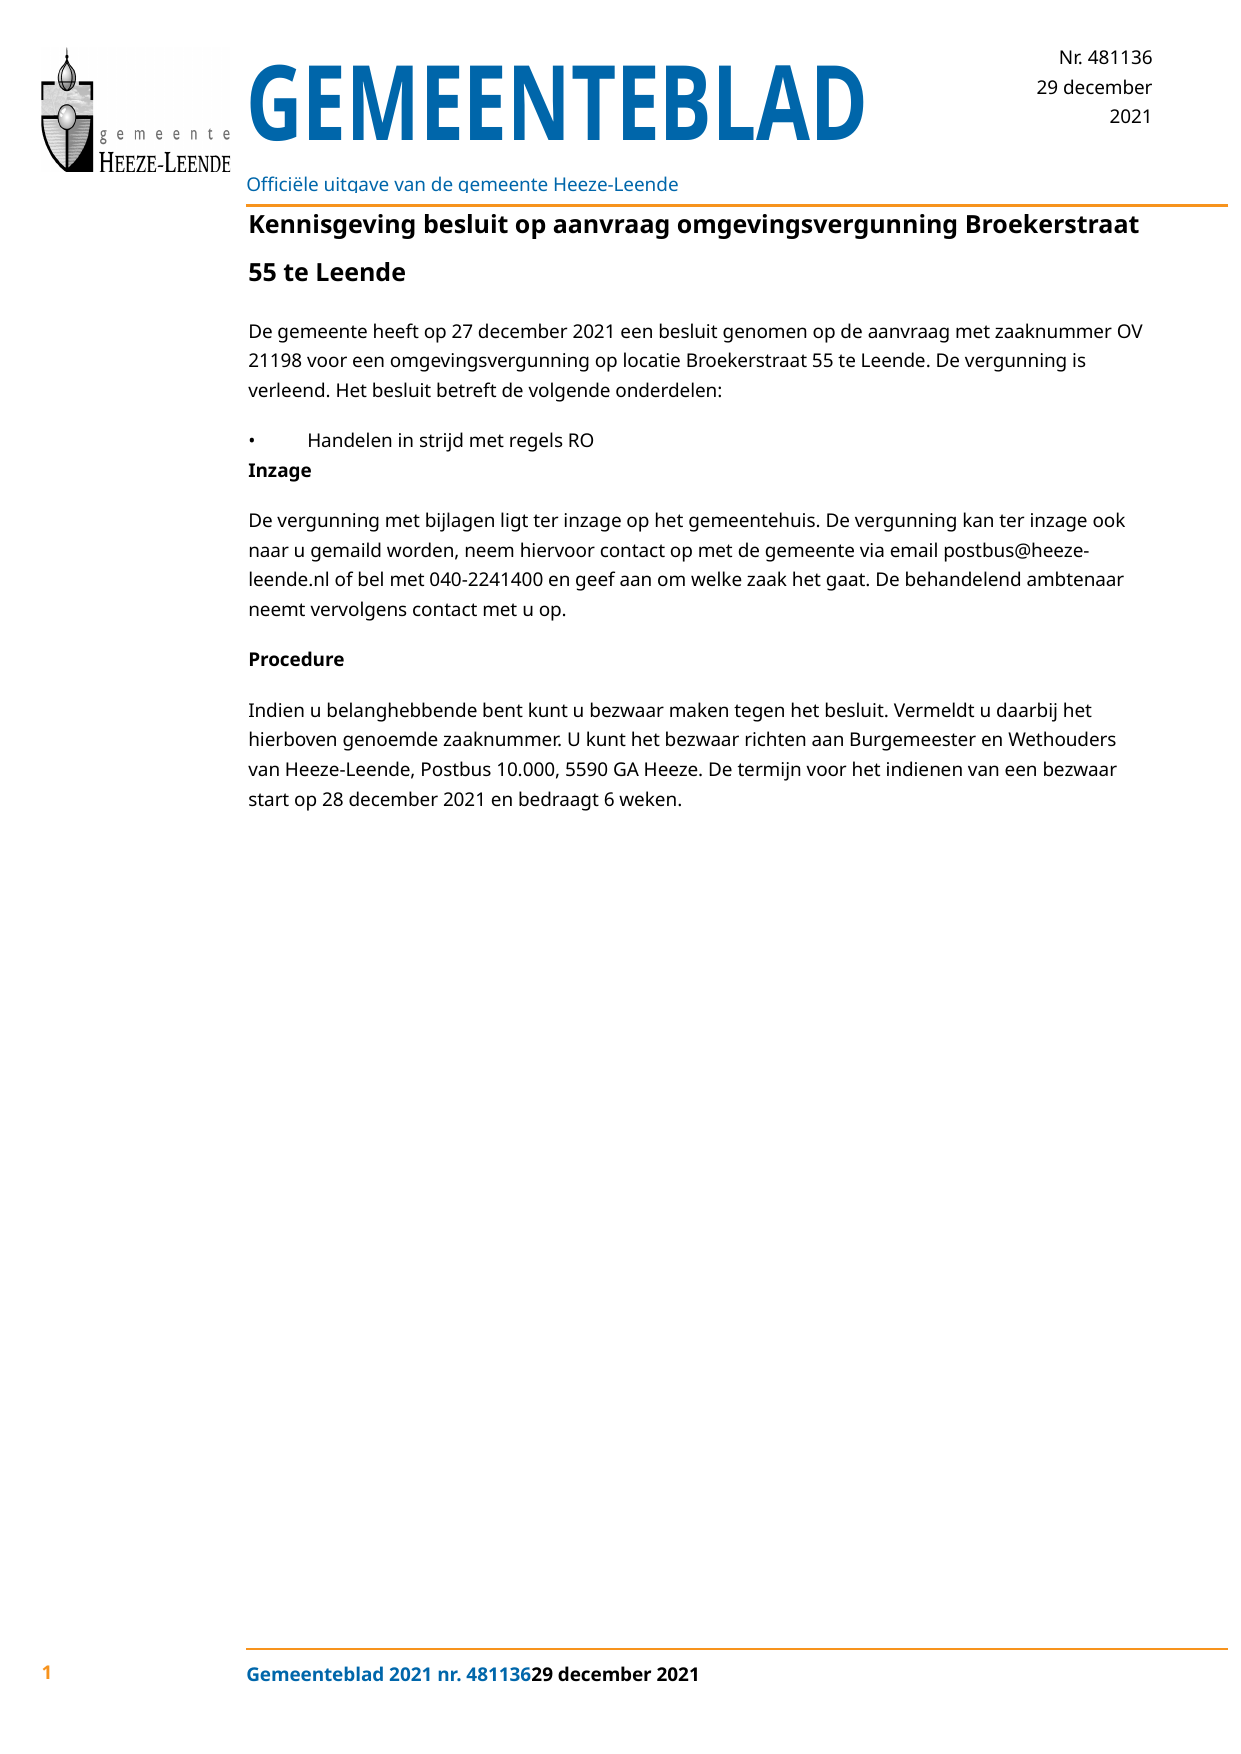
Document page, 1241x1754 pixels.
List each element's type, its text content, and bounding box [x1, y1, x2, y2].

picture [41, 47, 231, 172]
list Handelen in strijd met regels RO [248, 427, 1152, 453]
text Indien u belanghebbende bent kunt u bezwaar maken tegen het besluit. Vermeldt u daarbij het hierboven genoemde zaaknummer. U kunt het bezwaar richten aan Burgemeester en Wethouders van Heeze-Leende, Postbus 10.000, 5590 GA Heeze. De termijn voor het indienen van een bezwaar start op 28 december 2021 en bedraagt 6 weken. [248, 697, 1152, 812]
text Procedure [248, 647, 1152, 672]
text De vergunning met bijlagen ligt ter inzage op het gemeentehuis. De vergunning kan ter inzage ook naar u gemaild worden, neem hiervoor contact op met de gemeente via email postbus@heeze-leende.nl of bel met 040-2241400 en geef aan om welke zaak het gaat. De behandelend ambtenaar neemt vervolgens contact met u op. [248, 507, 1152, 622]
text Kennisgeving besluit op aanvraag omgevingsvergunning Broekerstraat 55 te Leende [248, 207, 1152, 288]
text Inzage [248, 457, 1152, 483]
text De gemeente heeft op 27 december 2021 een besluit genomen op de aanvraag met zaaknummer OV 21198 voor een omgevingsvergunning op locatie Broekerstraat 55 te Leende. De vergunning is verleend. Het besluit betreft de volgende onderdelen: [248, 318, 1152, 403]
